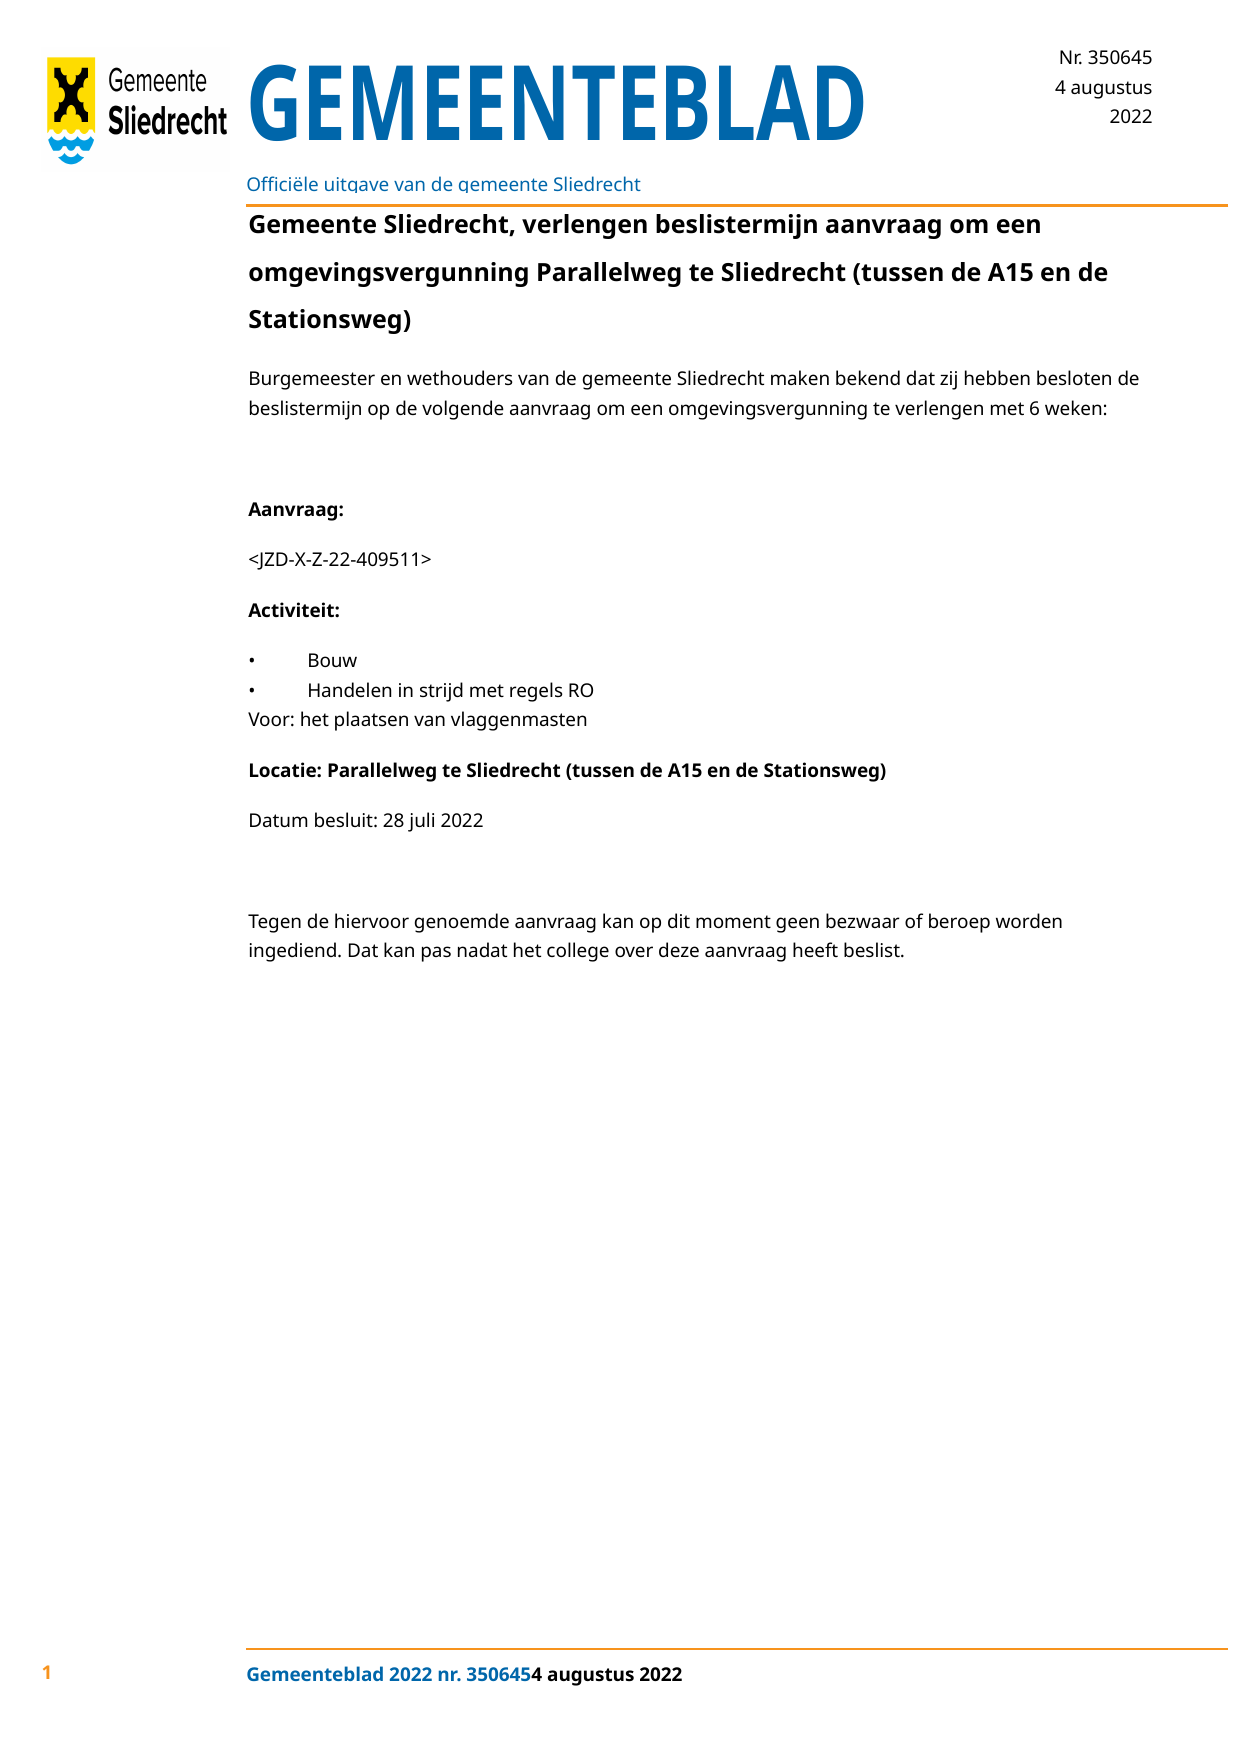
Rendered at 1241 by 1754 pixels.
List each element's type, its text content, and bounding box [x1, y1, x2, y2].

text Activiteit: [248, 597, 1152, 622]
text Burgemeester en wethouders van de gemeente Sliedrecht maken bekend dat zij hebben besloten de beslistermijn op de volgende aanvraag om een omgevingsvergunning te verlengen met 6 weken: [248, 366, 1152, 421]
text Locatie: Parallelweg te Sliedrecht (tussen de A15 en de Stationsweg) [248, 757, 1152, 782]
text Aanvraag: [248, 496, 1152, 522]
text Gemeente Sliedrecht, verlengen beslistermijn aanvraag om een omgevingsvergunning Parallelweg te Sliedrecht (tussen de A15 en de Stationsweg) [248, 207, 1152, 336]
text <JZD-X-Z-22-409511> [248, 546, 1152, 572]
picture [41, 47, 231, 172]
text Datum besluit: 28 juli 2022 [248, 807, 1152, 833]
text Tegen de hiervoor genoemde aanvraag kan op dit moment geen bezwaar of beroep worden ingediend. Dat kan pas nadat het college over deze aanvraag heeft beslist. [248, 908, 1152, 963]
text Voor: het plaatsen van vlaggenmasten [248, 706, 1152, 732]
list Bouw [248, 647, 1152, 673]
list Handelen in strijd met regels RO [248, 677, 1152, 702]
